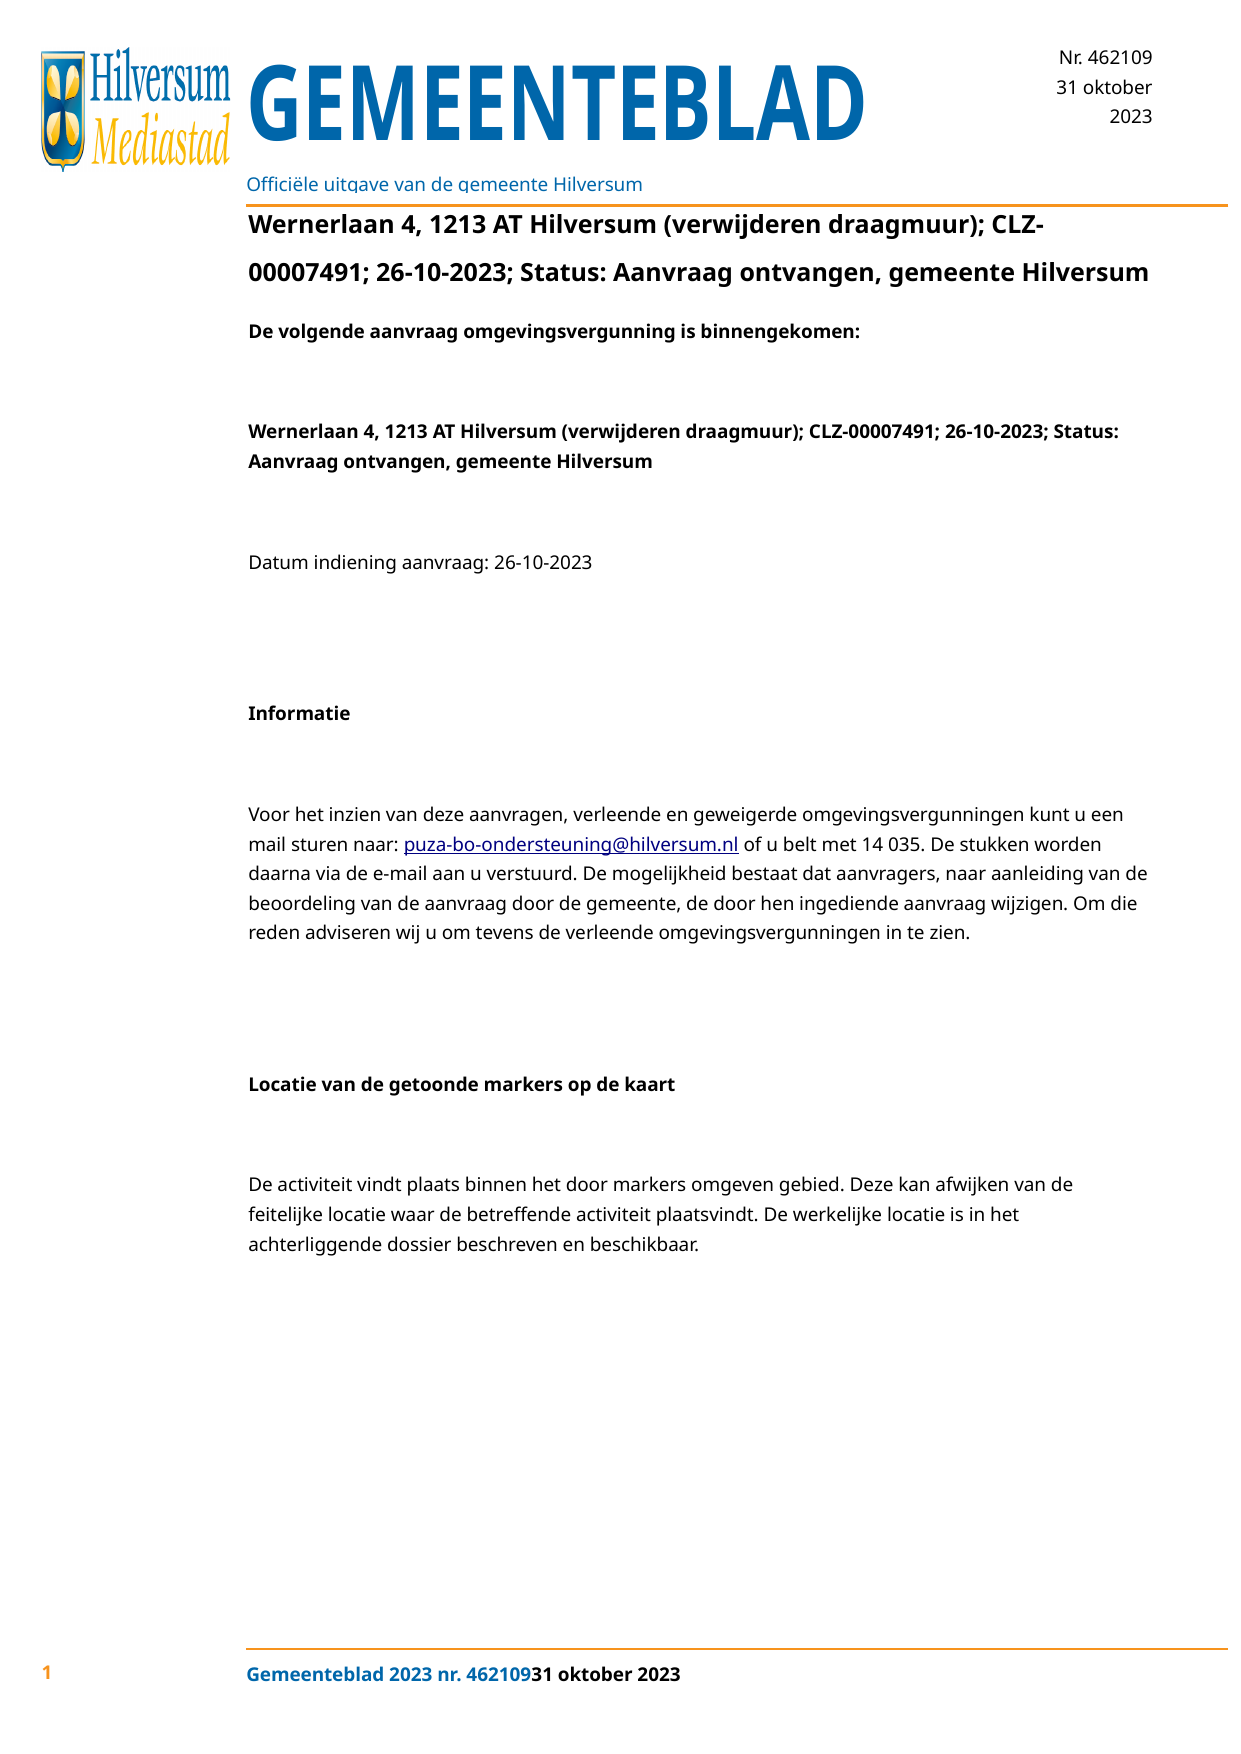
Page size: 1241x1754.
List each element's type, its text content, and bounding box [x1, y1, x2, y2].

text De volgende aanvraag omgevingsvergunning is binnengekomen: [248, 318, 1152, 344]
text Voor het inzien van deze aanvragen, verleende en geweigerde omgevingsvergunningen kunt u een mail sturen naar: puza-bo-ondersteuning@hilversum.nl of u belt met 14 035. De stukken worden daarna via de e-mail aan u verstuurd. De mogelijkheid bestaat dat aanvragers, naar aanleiding van de beoordeling van de aanvraag door de gemeente, de door hen ingediende aanvraag wijzigen. Om die reden adviseren wij u om tevens de verleende omgevingsvergunningen in te zien. [248, 801, 1152, 945]
picture [41, 47, 231, 172]
text Wernerlaan 4, 1213 AT Hilversum (verwijderen draagmuur); CLZ-00007491; 26-10-2023; Status: Aanvraag ontvangen, gemeente Hilversum [248, 207, 1152, 288]
text Wernerlaan 4, 1213 AT Hilversum (verwijderen draagmuur); CLZ-00007491; 26-10-2023; Status: Aanvraag ontvangen, gemeente Hilversum [248, 419, 1152, 474]
text Datum indiening aanvraag: 26-10-2023 [248, 549, 1152, 575]
text Informatie [248, 700, 1152, 726]
text De activiteit vindt plaats binnen het door markers omgeven gebied. Deze kan afwijken van de feitelijke locatie waar de betreffende activiteit plaatsvindt. De werkelijke locatie is in het achterliggende dossier beschreven en beschikbaar. [248, 1172, 1152, 1257]
text Locatie van de getoonde markers op de kaart [248, 1071, 1152, 1097]
